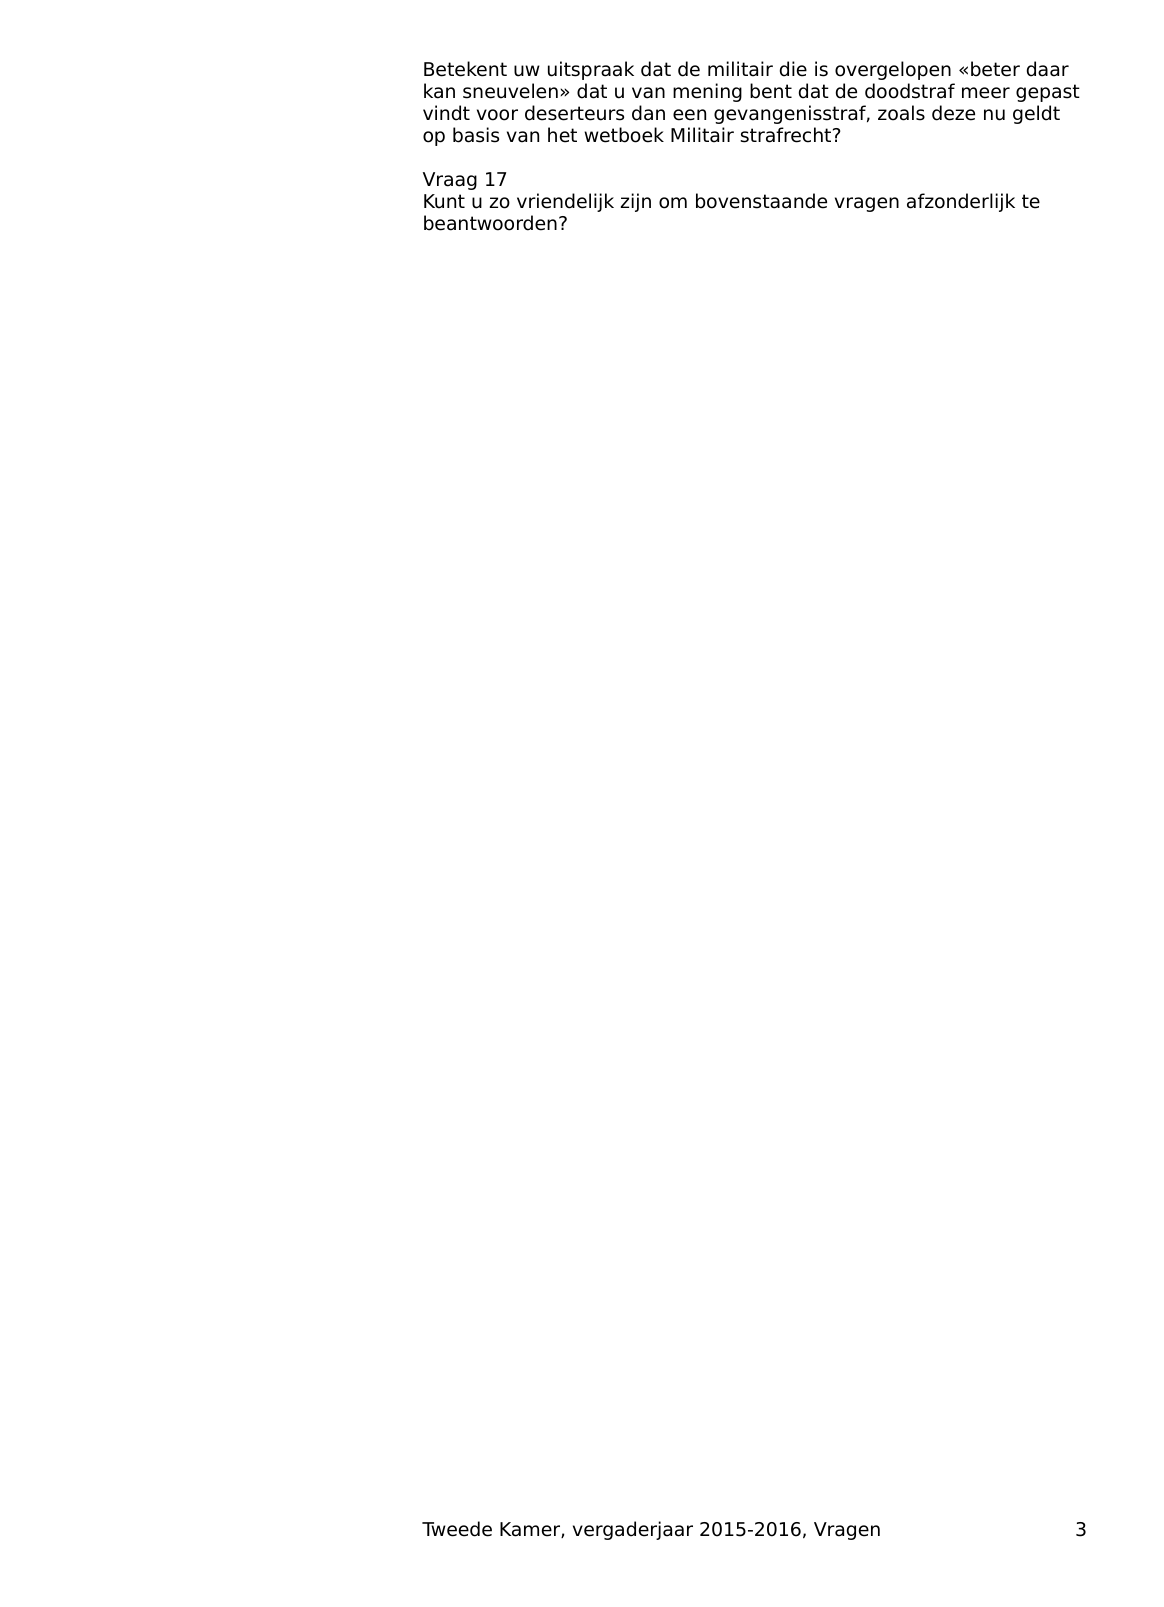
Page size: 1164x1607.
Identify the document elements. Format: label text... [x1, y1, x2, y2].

text Betekent uw uitspraak dat de militair die is overgelopen «beter daar kan sneuvelen» dat u van mening bent dat de doodstraf meer gepast vindt voor deserteurs dan een gevangenisstraf, zoals deze nu geldt op basis van het wetboek Militair strafrecht? [422, 59, 1087, 147]
text Vraag 17 [422, 169, 1087, 191]
text Kunt u zo vriendelijk zijn om bovenstaande vragen afzonderlijk te beantwoorden? [422, 191, 1087, 235]
